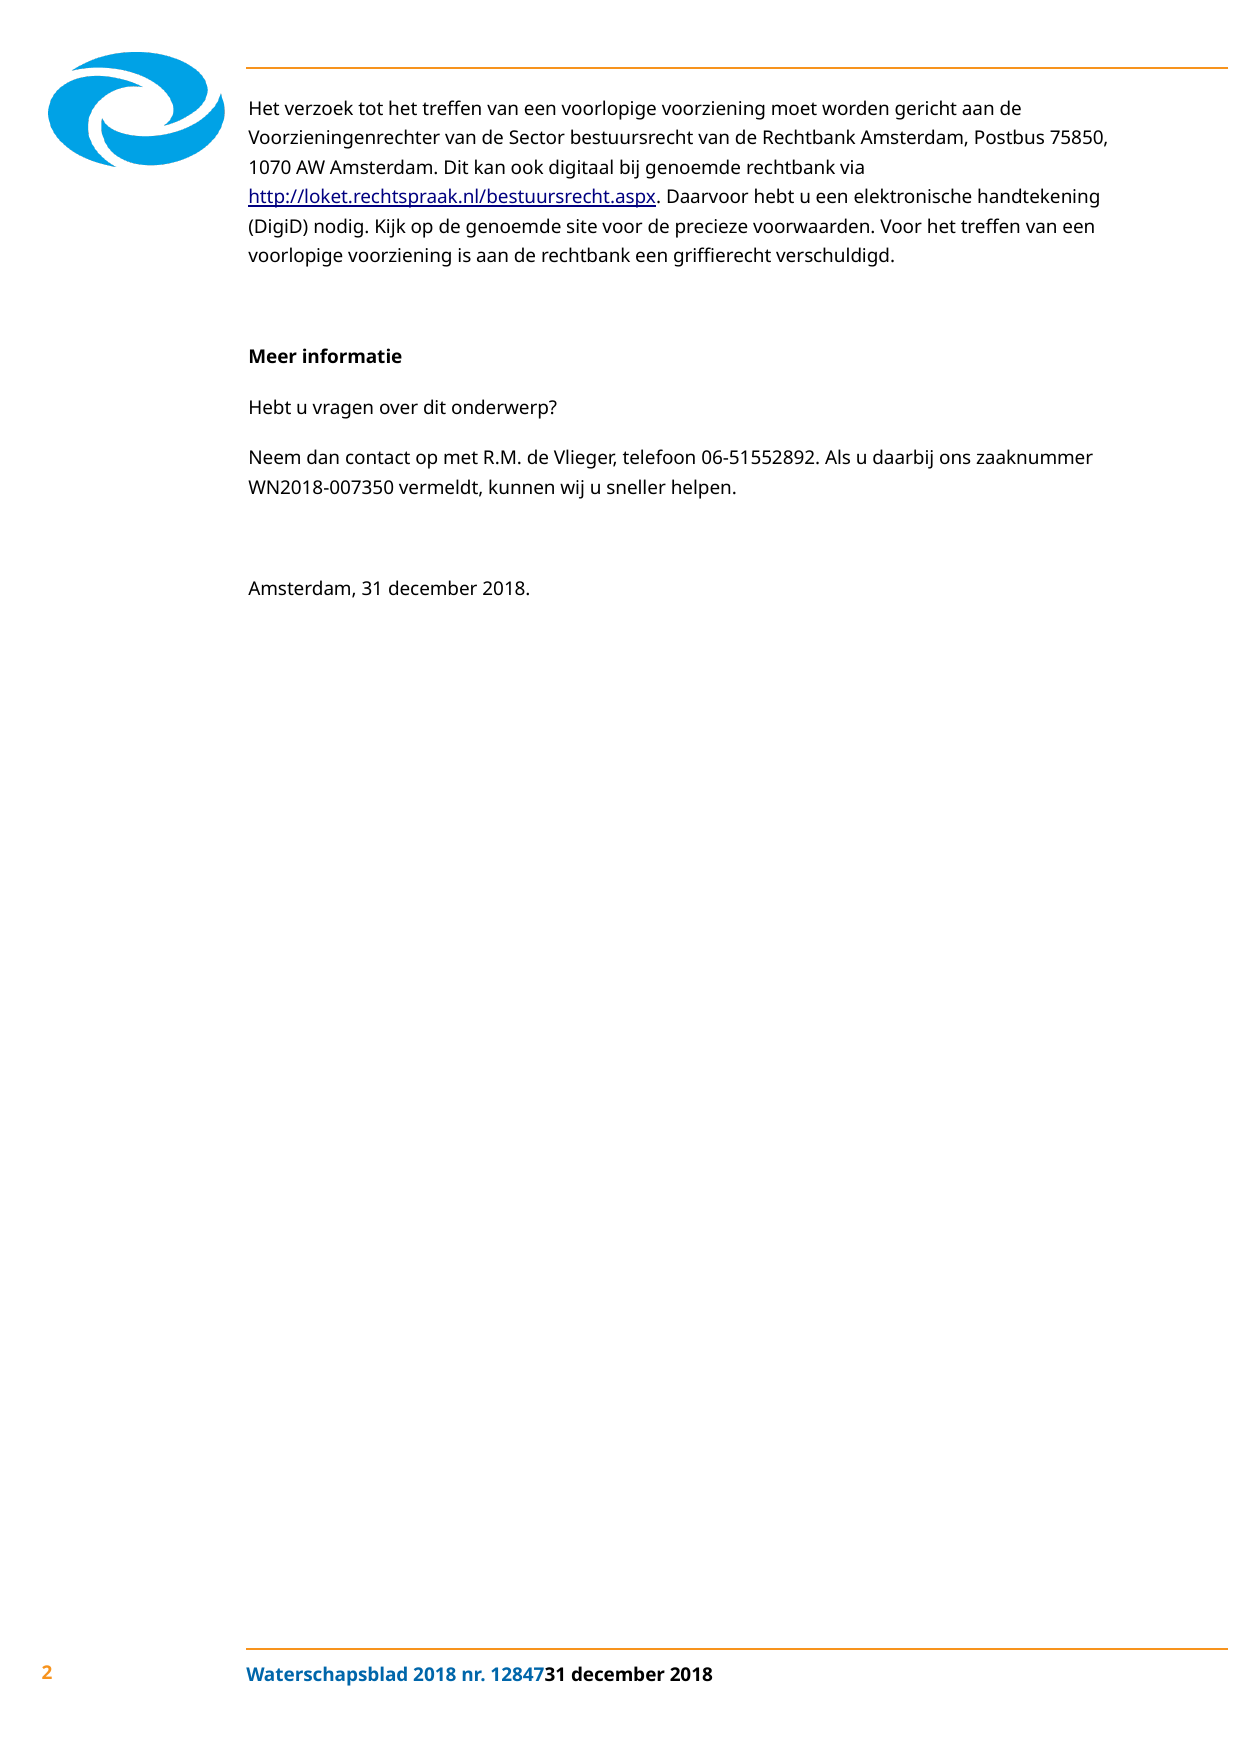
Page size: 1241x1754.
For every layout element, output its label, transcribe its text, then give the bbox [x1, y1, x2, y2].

text Meer informatie [248, 343, 1152, 369]
text Neem dan contact op met R.M. de Vlieger, telefoon 06-51552892. Als u daarbij ons zaaknummer WN2018-007350 vermeldt, kunnen wij u sneller helpen. [248, 444, 1152, 500]
picture [41, 47, 231, 172]
text Hebt u vragen over dit onderwerp? [248, 394, 1152, 420]
text Amsterdam, 31 december 2018. [248, 575, 1152, 601]
text Het verzoek tot het treffen van een voorlopige voorziening moet worden gericht aan de Voorzieningenrechter van de Sector bestuursrecht van de Rechtbank Amsterdam, Postbus 75850, 1070 AW Amsterdam. Dit kan ook digitaal bij genoemde rechtbank via http://loket.rechtspraak.nl/bestuursrecht.aspx. Daarvoor hebt u een elektronische handtekening (DigiD) nodig. Kijk op de genoemde site voor de precieze voorwaarden. Voor het treffen van een voorlopige voorziening is aan de rechtbank een griffierecht verschuldigd. [248, 95, 1152, 268]
